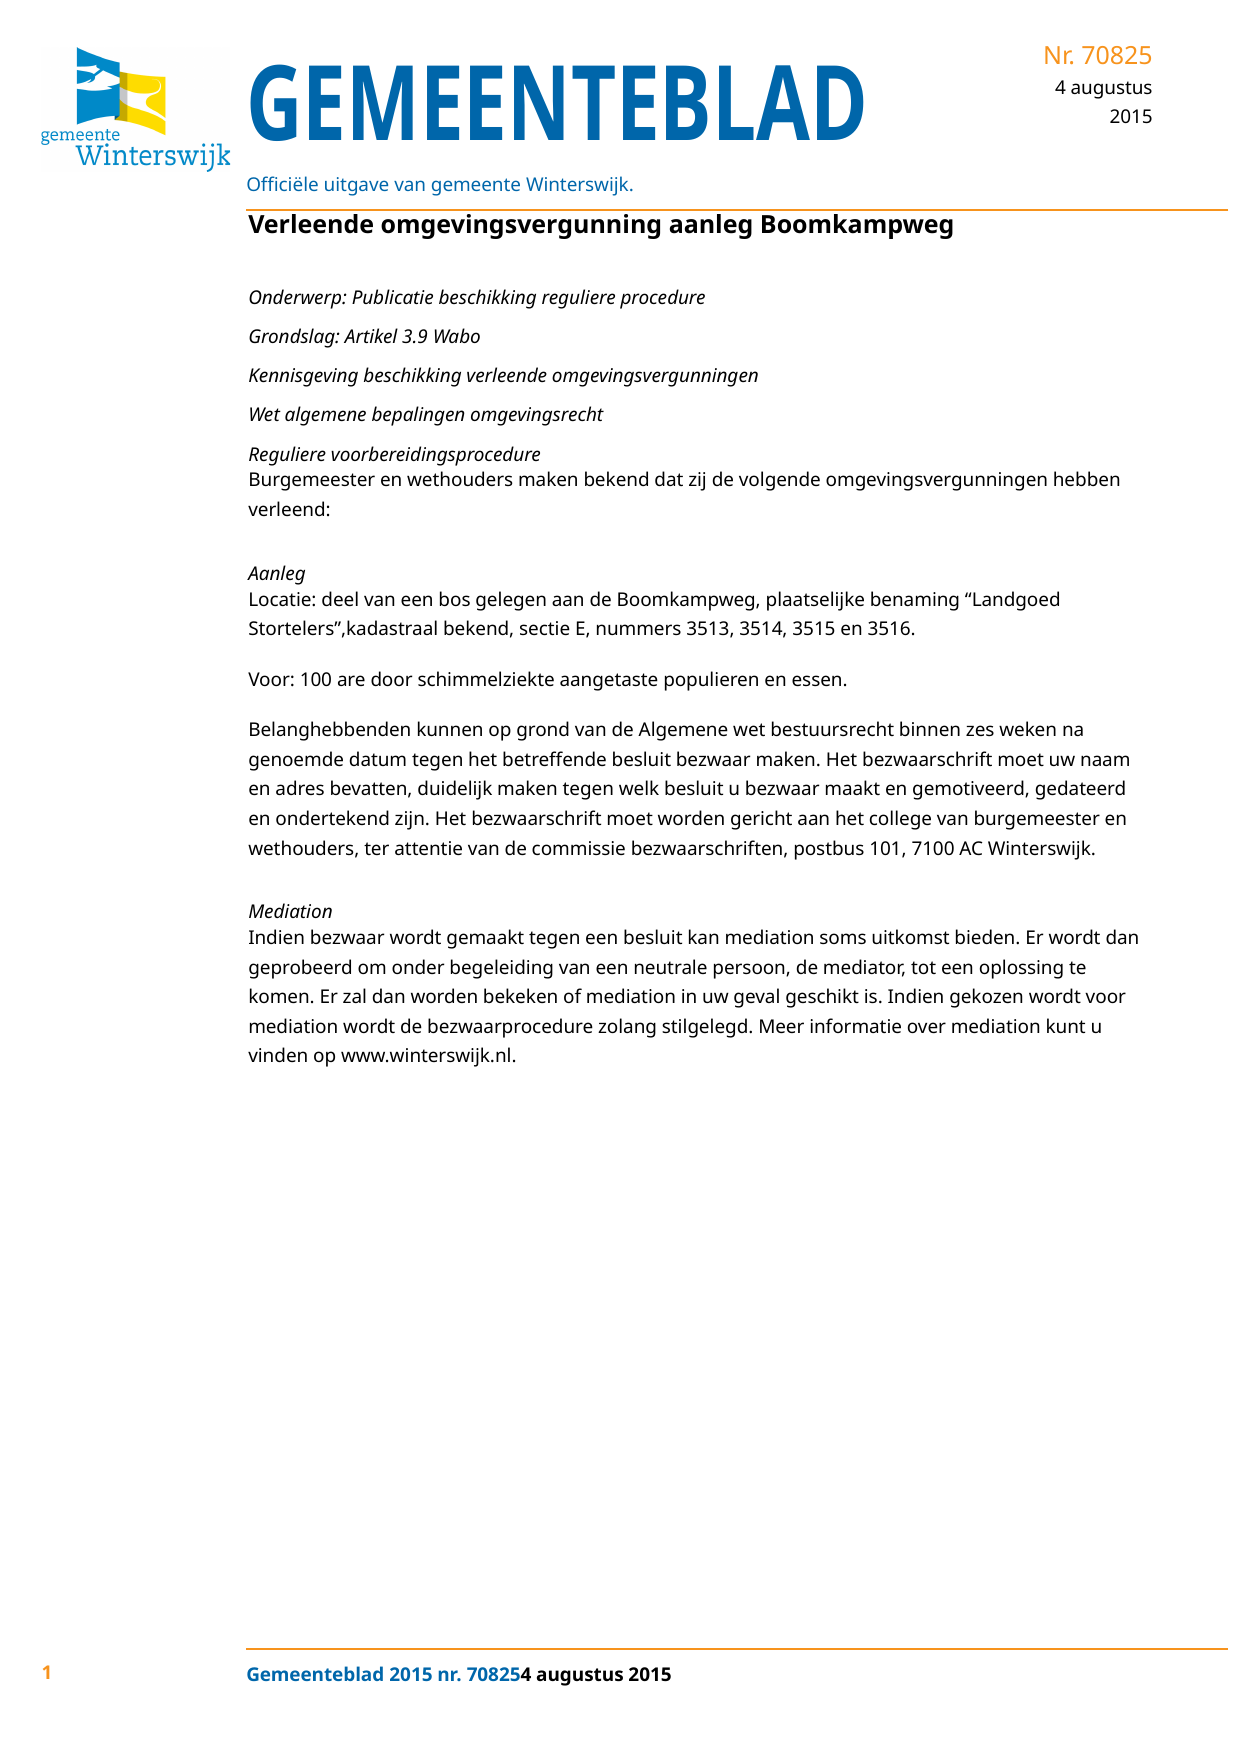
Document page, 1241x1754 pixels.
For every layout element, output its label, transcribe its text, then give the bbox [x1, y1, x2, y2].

text Locatie: deel van een bos gelegen aan de Boomkampweg, plaatselijke benaming “Landgoed Stortelers”,kadastraal bekend, sectie E, nummers 3513, 3514, 3515 en 3516. [248, 586, 1152, 641]
text Aanleg [248, 560, 1152, 586]
text Grondslag: Artikel 3.9 Wabo [248, 323, 1152, 349]
text Belanghebbenden kunnen op grond van de Algemene wet bestuursrecht binnen zes weken na genoemde datum tegen het betreffende besluit bezwaar maken. Het bezwaarschrift moet uw naam en adres bevatten, duidelijk maken tegen welk besluit u bezwaar maakt en gemotiveerd, gedateerd en ondertekend zijn. Het bezwaarschrift moet worden gericht aan het college van burgemeester en wethouders, ter attentie van de commissie bezwaarschriften, postbus 101, 7100 AC Winterswijk. [248, 716, 1152, 860]
text Voor: 100 are door schimmelziekte aangetaste populieren en essen. [248, 666, 1152, 692]
text Burgemeester en wethouders maken bekend dat zij de volgende omgevingsvergunningen hebben verleend: [248, 467, 1152, 522]
text Indien bezwaar wordt gemaakt tegen een besluit kan mediation soms uitkomst bieden. Er wordt dan geprobeerd om onder begeleiding van een neutrale persoon, de mediator, tot een oplossing te komen. Er zal dan worden bekeken of mediation in uw geval geschikt is. Indien gekozen wordt voor mediation wordt de bezwaarprocedure zolang stilgelegd. Meer informatie over mediation kunt u vinden op www.winterswijk.nl. [248, 924, 1152, 1068]
picture [225, 153, 231, 162]
text Verleende omgevingsvergunning aanleg Boomkampweg [248, 211, 1152, 241]
text Reguliere voorbereidingsprocedure [248, 441, 1152, 467]
text Mediation [248, 899, 1152, 924]
text Onderwerp: Publicatie beschikking reguliere procedure [248, 284, 1152, 309]
text Wet algemene bepalingen omgevingsrecht [248, 402, 1152, 427]
picture [41, 47, 231, 172]
text Kennisgeving beschikking verleende omgevingsvergunningen [248, 362, 1152, 388]
